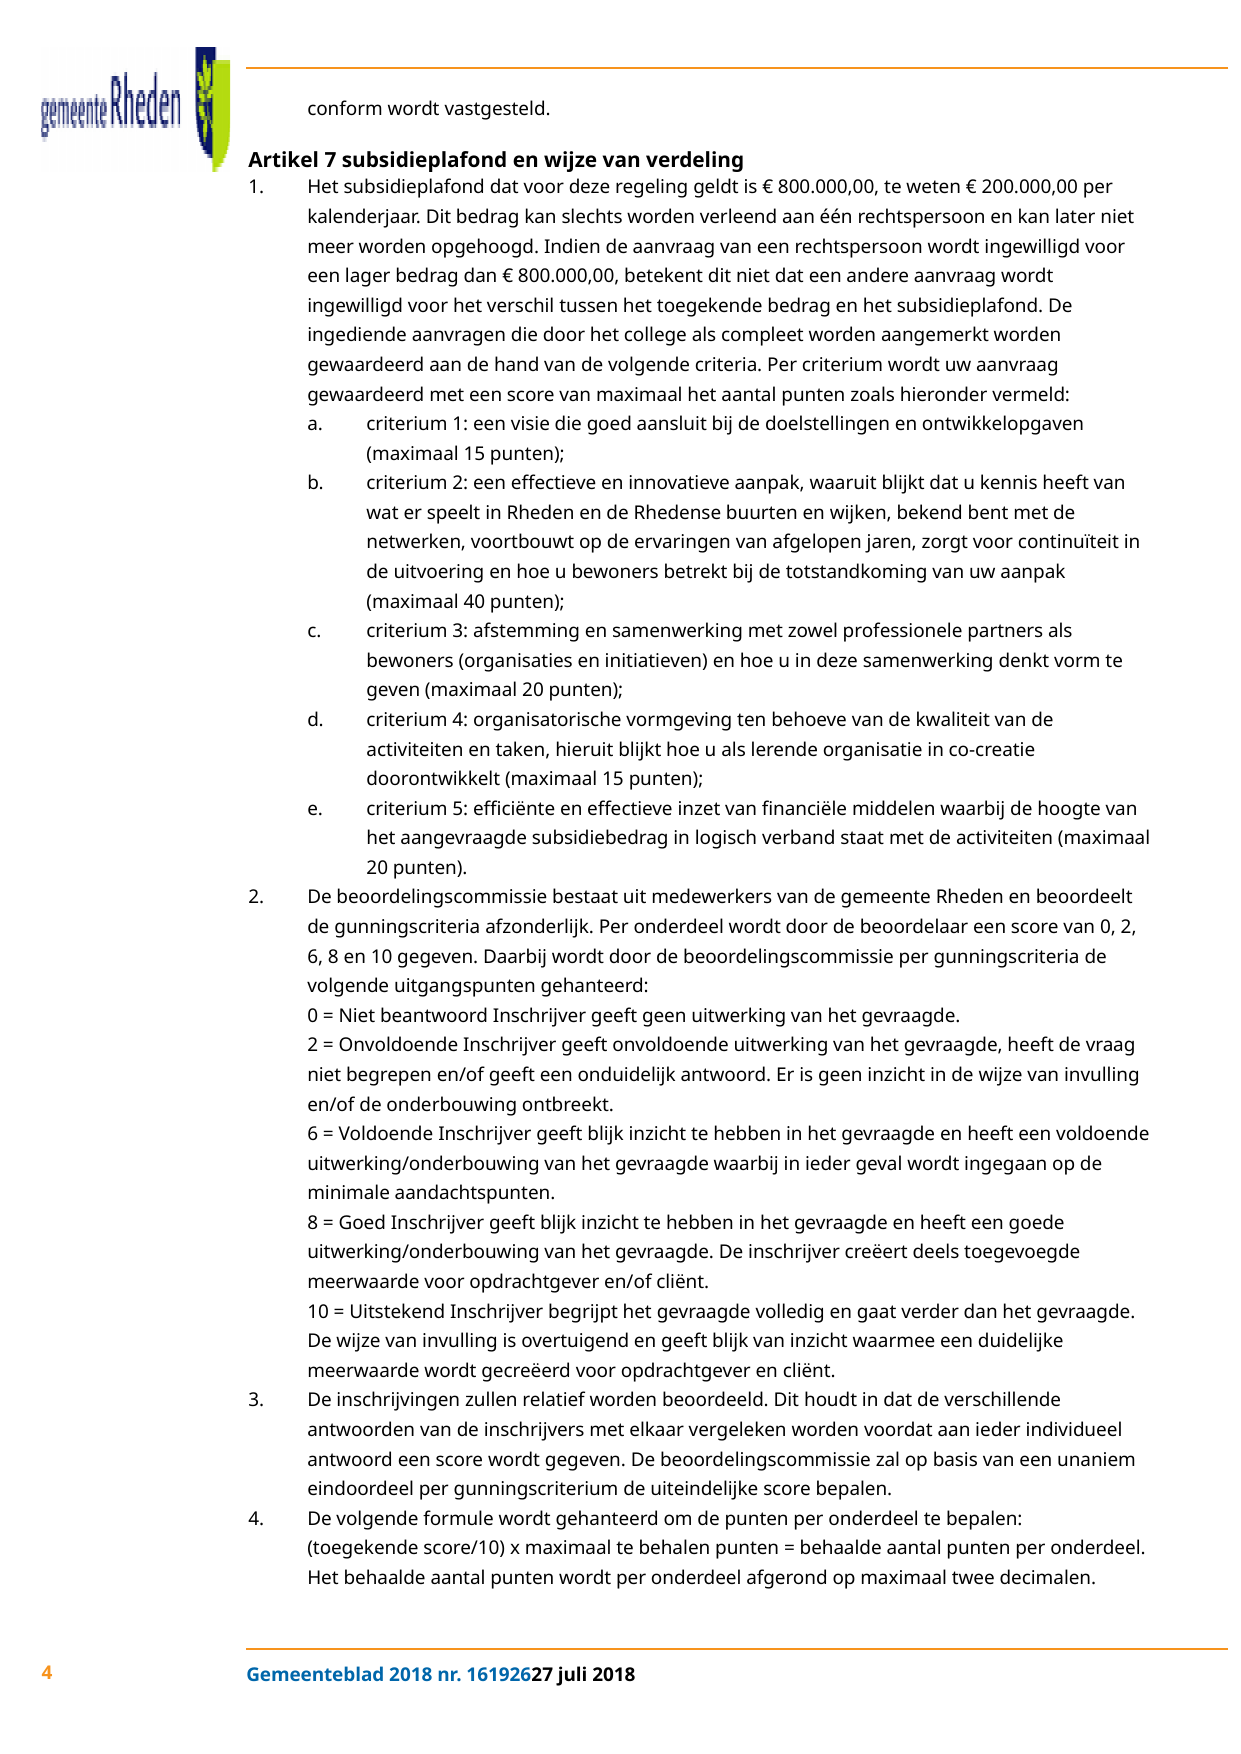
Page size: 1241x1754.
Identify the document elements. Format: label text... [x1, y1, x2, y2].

list De volgende formule wordt gehanteerd om de punten per onderdeel te bepalen: [248, 1505, 1152, 1531]
list Het behaalde aantal punten wordt per onderdeel afgerond op maximaal twee decimalen. [248, 1564, 1152, 1590]
list criterium 1: een visie die goed aansluit bij de doelstellingen en ontwikkelopgaven (maximaal 15 punten); [307, 410, 1152, 466]
text Artikel 7 subsidieplafond en wijze van verdeling [248, 145, 1152, 174]
list criterium 4: organisatorische vormgeving ten behoeve van de kwaliteit van de activiteiten en taken, hieruit blijkt hoe u als lerende organisatie in co-creatie doorontwikkelt (maximaal 15 punten); [307, 706, 1152, 791]
list 10 = Uitstekend Inschrijver begrijpt het gevraagde volledig en gaat verder dan het gevraagde. De wijze van invulling is overtuigend en geeft blijk van inzicht waarmee een duidelijke meerwaarde wordt gecreëerd voor opdrachtgever en cliënt. [248, 1298, 1152, 1383]
list (toegekende score/10) x maximaal te behalen punten = behaalde aantal punten per onderdeel. [248, 1534, 1152, 1560]
list criterium 2: een effectieve en innovatieve aanpak, waaruit blijkt dat u kennis heeft van wat er speelt in Rheden en de Rhedense buurten en wijken, bekend bent met de netwerken, voortbouwt op de ervaringen van afgelopen jaren, zorgt voor continuïteit in de uitvoering en hoe u bewoners betrekt bij de totstandkoming van uw aanpak (maximaal 40 punten); [307, 469, 1152, 613]
list 8 = Goed Inschrijver geeft blijk inzicht te hebben in het gevraagde en heeft een goede uitwerking/onderbouwing van het gevraagde. De inschrijver creëert deels toegevoegde meerwaarde voor opdrachtgever en/of cliënt. [248, 1209, 1152, 1294]
list Het subsidieplafond dat voor deze regeling geldt is € 800.000,00, te weten € 200.000,00 per kalenderjaar. Dit bedrag kan slechts worden verleend aan één rechtspersoon en kan later niet meer worden opgehoogd. Indien de aanvraag van een rechtspersoon wordt ingewilligd voor een lager bedrag dan € 800.000,00, betekent dit niet dat een andere aanvraag wordt ingewilligd voor het verschil tussen het toegekende bedrag en het subsidieplafond. De ingediende aanvragen die door het college als compleet worden aangemerkt worden gewaardeerd aan de hand van de volgende criteria. Per criterium wordt uw aanvraag gewaardeerd met een score van maximaal het aantal punten zoals hieronder vermeld: [248, 174, 1152, 406]
list De beoordelingscommissie bestaat uit medewerkers van de gemeente Rheden en beoordeelt de gunningscriteria afzonderlijk. Per onderdeel wordt door de beoordelaar een score van 0, 2, 6, 8 en 10 gegeven. Daarbij wordt door de beoordelingscommissie per gunningscriteria de volgende uitgangspunten gehanteerd: [248, 884, 1152, 998]
picture [41, 47, 231, 172]
list criterium 5: efficiënte en effectieve inzet van financiële middelen waarbij de hoogte van het aangevraagde subsidiebedrag in logisch verband staat met de activiteiten (maximaal 20 punten). [307, 795, 1152, 880]
list 0 = Niet beantwoord Inschrijver geeft geen uitwerking van het gevraagde. [248, 1002, 1152, 1028]
list criterium 3: afstemming en samenwerking met zowel professionele partners als bewoners (organisaties en initiatieven) en hoe u in deze samenwerking denkt vorm te geven (maximaal 20 punten); [307, 617, 1152, 702]
list 6 = Voldoende Inschrijver geeft blijk inzicht te hebben in het gevraagde en heeft een voldoende uitwerking/onderbouwing van het gevraagde waarbij in ieder geval wordt ingegaan op de minimale aandachtspunten. [248, 1120, 1152, 1205]
list 2 = Onvoldoende Inschrijver geeft onvoldoende uitwerking van het gevraagde, heeft de vraag niet begrepen en/of geeft een onduidelijk antwoord. Er is geen inzicht in de wijze van invulling en/of de onderbouwing ontbreekt. [248, 1032, 1152, 1116]
list conform wordt vastgesteld. [248, 95, 1152, 121]
list De inschrijvingen zullen relatief worden beoordeeld. Dit houdt in dat de verschillende antwoorden van de inschrijvers met elkaar vergeleken worden voordat aan ieder individueel antwoord een score wordt gegeven. De beoordelingscommissie zal op basis van een unaniem eindoordeel per gunningscriterium de uiteindelijke score bepalen. [248, 1387, 1152, 1501]
